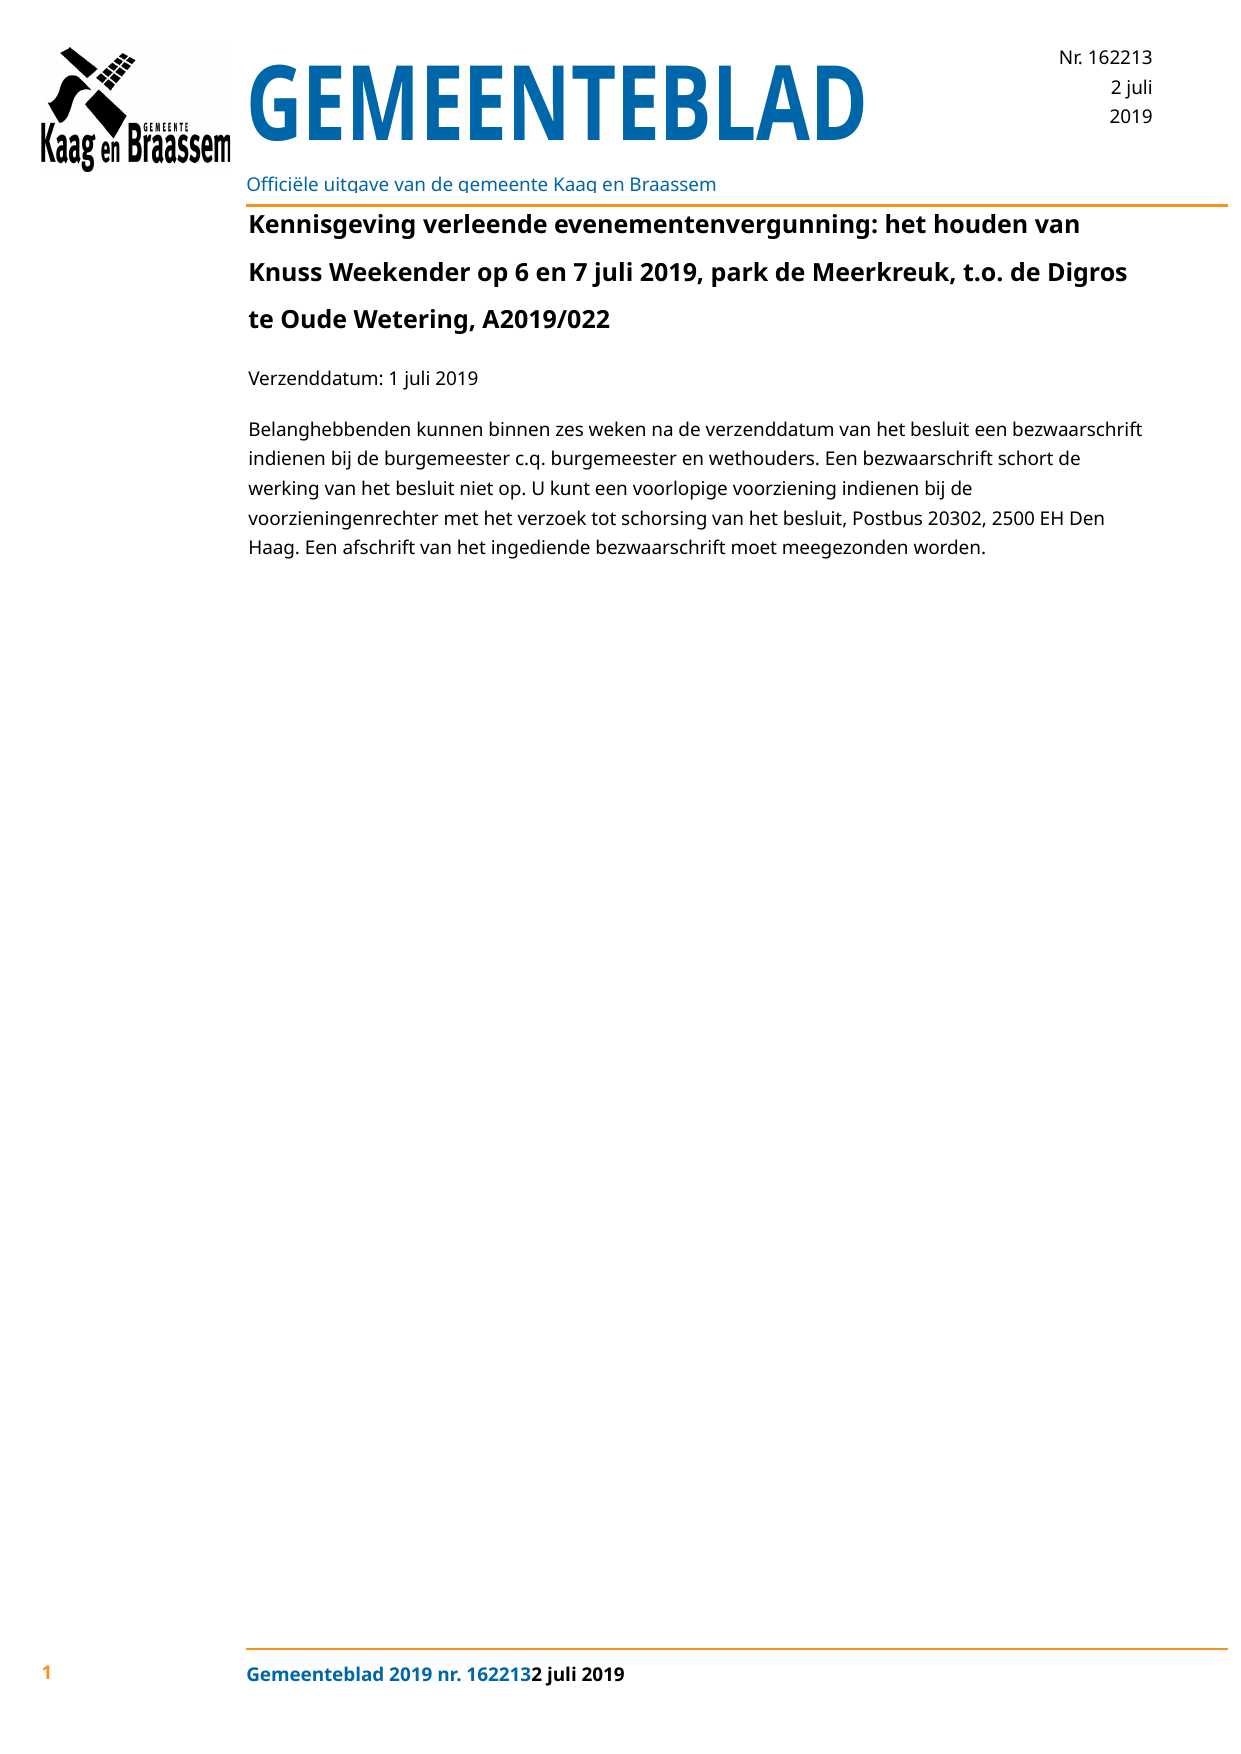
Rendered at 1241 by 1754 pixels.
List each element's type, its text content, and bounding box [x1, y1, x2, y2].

picture [41, 47, 231, 172]
text Belanghebbenden kunnen binnen zes weken na de verzenddatum van het besluit een bezwaarschrift indienen bij de burgemeester c.q. burgemeester en wethouders. Een bezwaarschrift schort de werking van het besluit niet op. U kunt een voorlopige voorziening indienen bij de voorzieningenrechter met het verzoek tot schorsing van het besluit, Postbus 20302, 2500 EH Den Haag. Een afschrift van het ingediende bezwaarschrift moet meegezonden worden. [248, 416, 1152, 560]
text Kennisgeving verleende evenementenvergunning: het houden van Knuss Weekender op 6 en 7 juli 2019, park de Meerkreuk, t.o. de Digros te Oude Wetering, A2019/022 [248, 207, 1152, 336]
text Verzenddatum: 1 juli 2019 [248, 366, 1152, 391]
